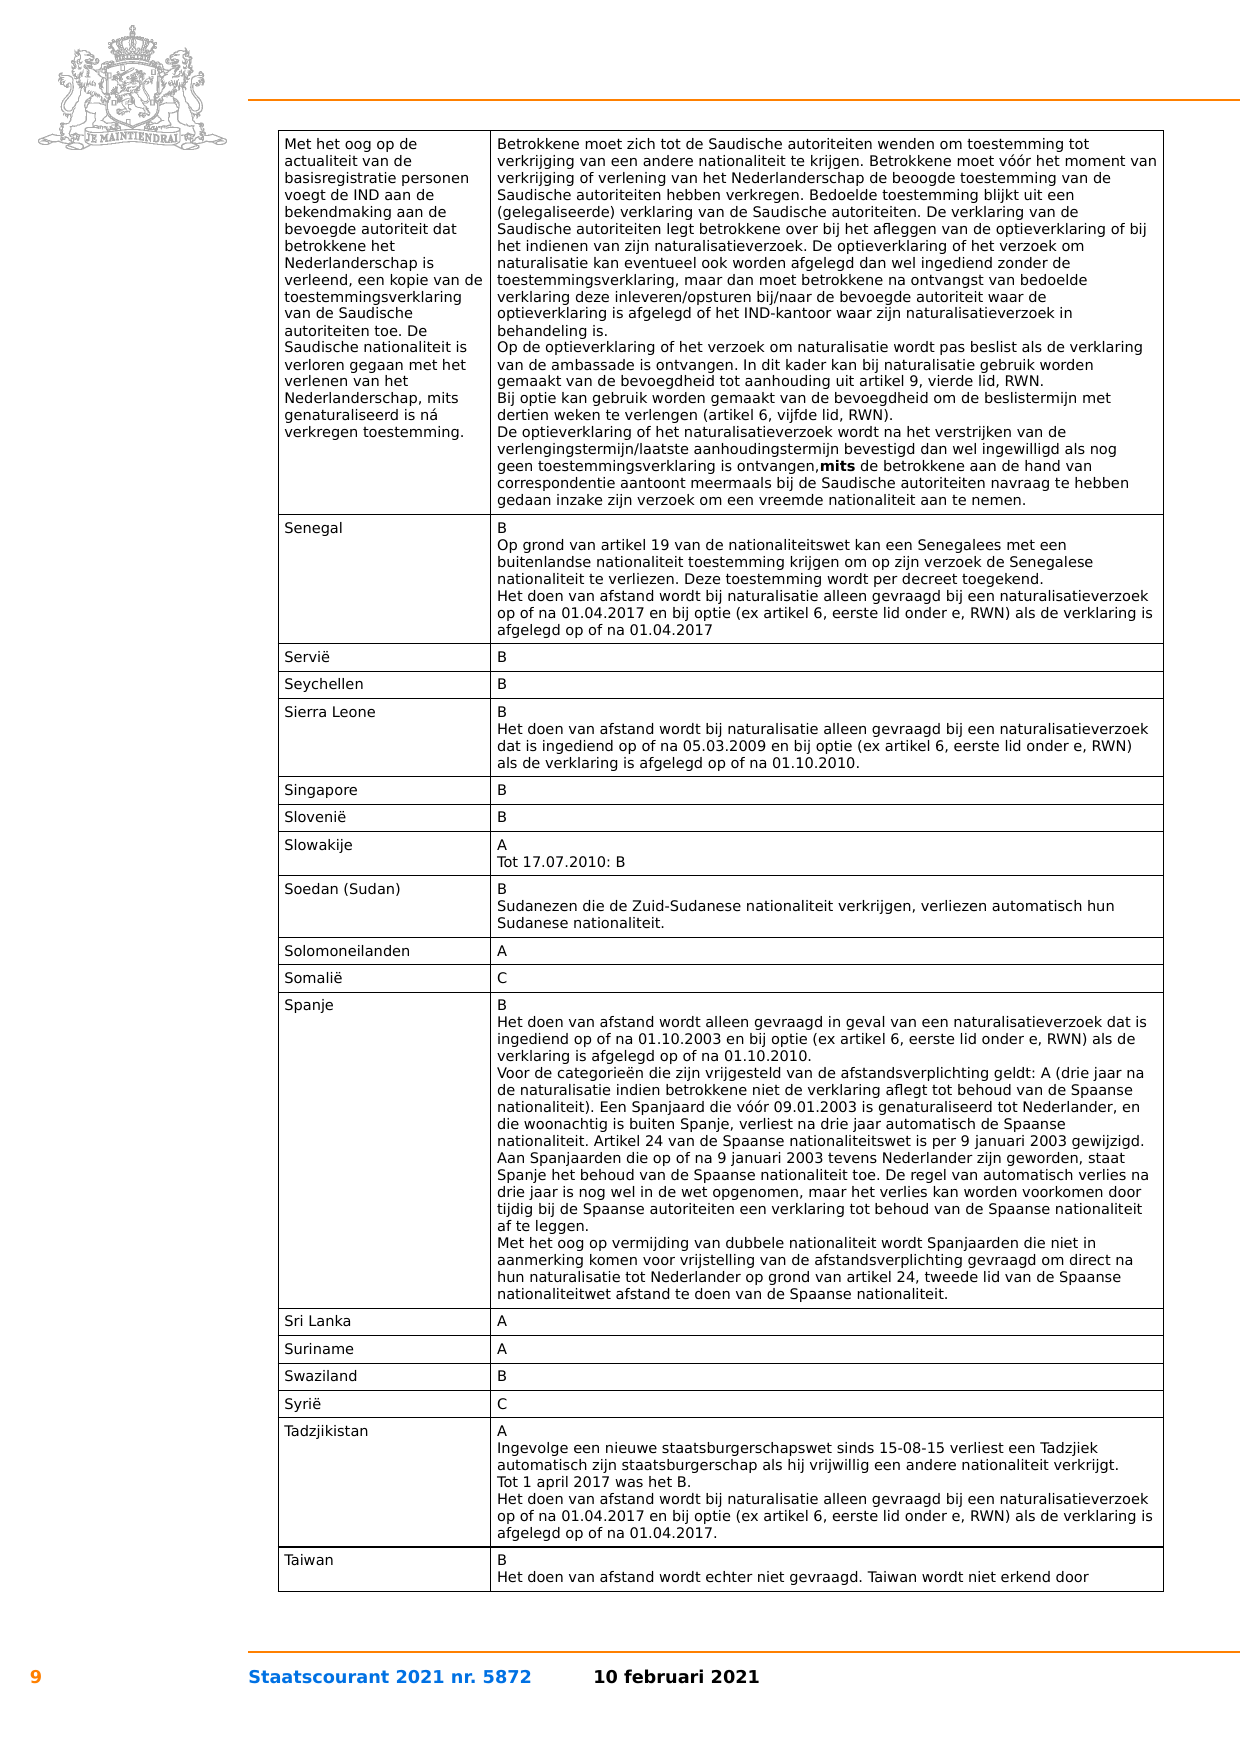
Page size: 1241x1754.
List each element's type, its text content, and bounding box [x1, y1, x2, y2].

table_cell Betrokkene moet zich tot de Saudische autoriteiten wenden om toestemming tot verkrijging van een andere nationaliteit te krijgen. Betrokkene moet vóór het moment van verkrijging of verlening van het Nederlanderschap de beoogde toestemming van de Saudische autoriteiten hebben verkregen. Bedoelde toestemming blijkt uit een (gelegaliseerde) verklaring van de Saudische autoriteiten. De verklaring van de Saudische autoriteiten legt betrokkene over bij het afleggen van de optieverklaring of bij het indienen van zijn naturalisatieverzoek. De optieverklaring of het verzoek om naturalisatie kan eventueel ook worden afgelegd dan wel ingediend zonder de toestemmingsverklaring, maar dan moet betrokkene na ontvangst van bedoelde verklaring deze inleveren/opsturen bij/naar de bevoegde autoriteit waar de optieverklaring is afgelegd of het IND-kantoor waar zijn naturalisatieverzoek in behandeling is. Op de optieverklaring of het verzoek om naturalisatie wordt pas beslist als de verklaring van de ambassade is ontvangen. In dit kader kan bij naturalisatie gebruik worden gemaakt van de bevoegdheid tot aanhouding uit artikel 9, vierde lid, RWN. Bij optie kan gebruik worden gemaakt van de bevoegdheid om de beslistermijn met dertien weken te verlengen (artikel 6, vijfde lid, RWN). De optieverklaring of het naturalisatieverzoek wordt na het verstrijken van de verlengingstermijn/laatste aanhoudingstermijn bevestigd dan wel ingewilligd als nog geen toestemmingsverklaring is ontvangen,mits de betrokkene aan de hand van correspondentie aantoont meermaals bij de Saudische autoriteiten navraag te hebben gedaan inzake zijn verzoek om een vreemde nationaliteit aan te nemen. [491, 131, 1163, 514]
table_cell A [491, 1336, 1163, 1362]
table_cell Soedan (Sudan) [279, 876, 490, 937]
table_cell Syrië [279, 1391, 490, 1417]
table_cell B [491, 1364, 1163, 1390]
table_cell Spanje [279, 993, 490, 1308]
table_cell C [491, 1391, 1163, 1417]
table_cell B [491, 672, 1163, 698]
table_cell B [491, 805, 1163, 831]
table_cell Swaziland [279, 1364, 490, 1390]
table_cell Tadzjikistan [279, 1418, 490, 1546]
table_cell A [491, 1309, 1163, 1335]
picture [38, 25, 227, 150]
table_cell Slovenië [279, 805, 490, 831]
table_cell Sri Lanka [279, 1309, 490, 1335]
table_cell Slowakije [279, 832, 490, 875]
table_cell Servië [279, 644, 490, 671]
table_cell A [491, 938, 1163, 964]
table_cell Taiwan [279, 1548, 490, 1591]
table_cell B Het doen van afstand wordt alleen gevraagd in geval van een naturalisatieverzoek dat is ingediend op of na 01.10.2003 en bij optie (ex artikel 6, eerste lid onder e, RWN) als de verklaring is afgelegd op of na 01.10.2010. Voor de categorieën die zijn vrijgesteld van de afstandsverplichting geldt: A (drie jaar na de naturalisatie indien betrokkene niet de verklaring aflegt tot behoud van de Spaanse nationaliteit). Een Spanjaard die vóór 09.01.2003 is genaturaliseerd tot Nederlander, en die woonachtig is buiten Spanje, verliest na drie jaar automatisch de Spaanse nationaliteit. Artikel 24 van de Spaanse nationaliteitswet is per 9 januari 2003 gewijzigd. Aan Spanjaarden die op of na 9 januari 2003 tevens Nederlander zijn geworden, staat Spanje het behoud van de Spaanse nationaliteit toe. De regel van automatisch verlies na drie jaar is nog wel in de wet opgenomen, maar het verlies kan worden voorkomen door tijdig bij de Spaanse autoriteiten een verklaring tot behoud van de Spaanse nationaliteit af te leggen. Met het oog op vermijding van dubbele nationaliteit wordt Spanjaarden die niet in aanmerking komen voor vrijstelling van de afstandsverplichting gevraagd om direct na hun naturalisatie tot Nederlander op grond van artikel 24, tweede lid van de Spaanse nationaliteitwet afstand te doen van de Spaanse nationaliteit. [491, 993, 1163, 1308]
table_cell Met het oog op de actualiteit van de basisregistratie personen voegt de IND aan de bekendmaking aan de bevoegde autoriteit dat betrokkene het Nederlanderschap is verleend, een kopie van de toestemmingsverklaring van de Saudische autoriteiten toe. De Saudische nationaliteit is verloren gegaan met het verlenen van het Nederlanderschap, mits genaturaliseerd is ná verkregen toestemming. [279, 131, 490, 514]
table_cell B Het doen van afstand wordt bij naturalisatie alleen gevraagd bij een naturalisatieverzoek dat is ingediend op of na 05.03.2009 en bij optie (ex artikel 6, eerste lid onder e, RWN) als de verklaring is afgelegd op of na 01.10.2010. [491, 699, 1163, 776]
table_cell B [491, 777, 1163, 804]
table_cell A Tot 17.07.2010: B [491, 832, 1163, 875]
table_cell B Op grond van artikel 19 van de nationaliteitswet kan een Senegalees met een buitenlandse nationaliteit toestemming krijgen om op zijn verzoek de Senegalese nationaliteit te verliezen. Deze toestemming wordt per decreet toegekend. Het doen van afstand wordt bij naturalisatie alleen gevraagd bij een naturalisatieverzoek op of na 01.04.2017 en bij optie (ex artikel 6, eerste lid onder e, RWN) als de verklaring is afgelegd op of na 01.04.2017 [491, 515, 1163, 643]
table_cell Sierra Leone [279, 699, 490, 776]
table_cell B [491, 644, 1163, 671]
table_cell Somalië [279, 965, 490, 992]
table_cell A Ingevolge een nieuwe staatsburgerschapswet sinds 15-08-15 verliest een Tadzjiek automatisch zijn staatsburgerschap als hij vrijwillig een andere nationaliteit verkrijgt. Tot 1 april 2017 was het B. Het doen van afstand wordt bij naturalisatie alleen gevraagd bij een naturalisatieverzoek op of na 01.04.2017 en bij optie (ex artikel 6, eerste lid onder e, RWN) als de verklaring is afgelegd op of na 01.04.2017. [491, 1418, 1163, 1546]
table_cell C [491, 965, 1163, 992]
table_cell B Sudanezen die de Zuid-Sudanese nationaliteit verkrijgen, verliezen automatisch hun Sudanese nationaliteit. [491, 876, 1163, 937]
table_cell B Het doen van afstand wordt echter niet gevraagd. Taiwan wordt niet erkend door [491, 1548, 1163, 1591]
table_cell Singapore [279, 777, 490, 804]
table_cell Solomoneilanden [279, 938, 490, 964]
table_cell Senegal [279, 515, 490, 643]
table_cell Suriname [279, 1336, 490, 1362]
table_cell Seychellen [279, 672, 490, 698]
